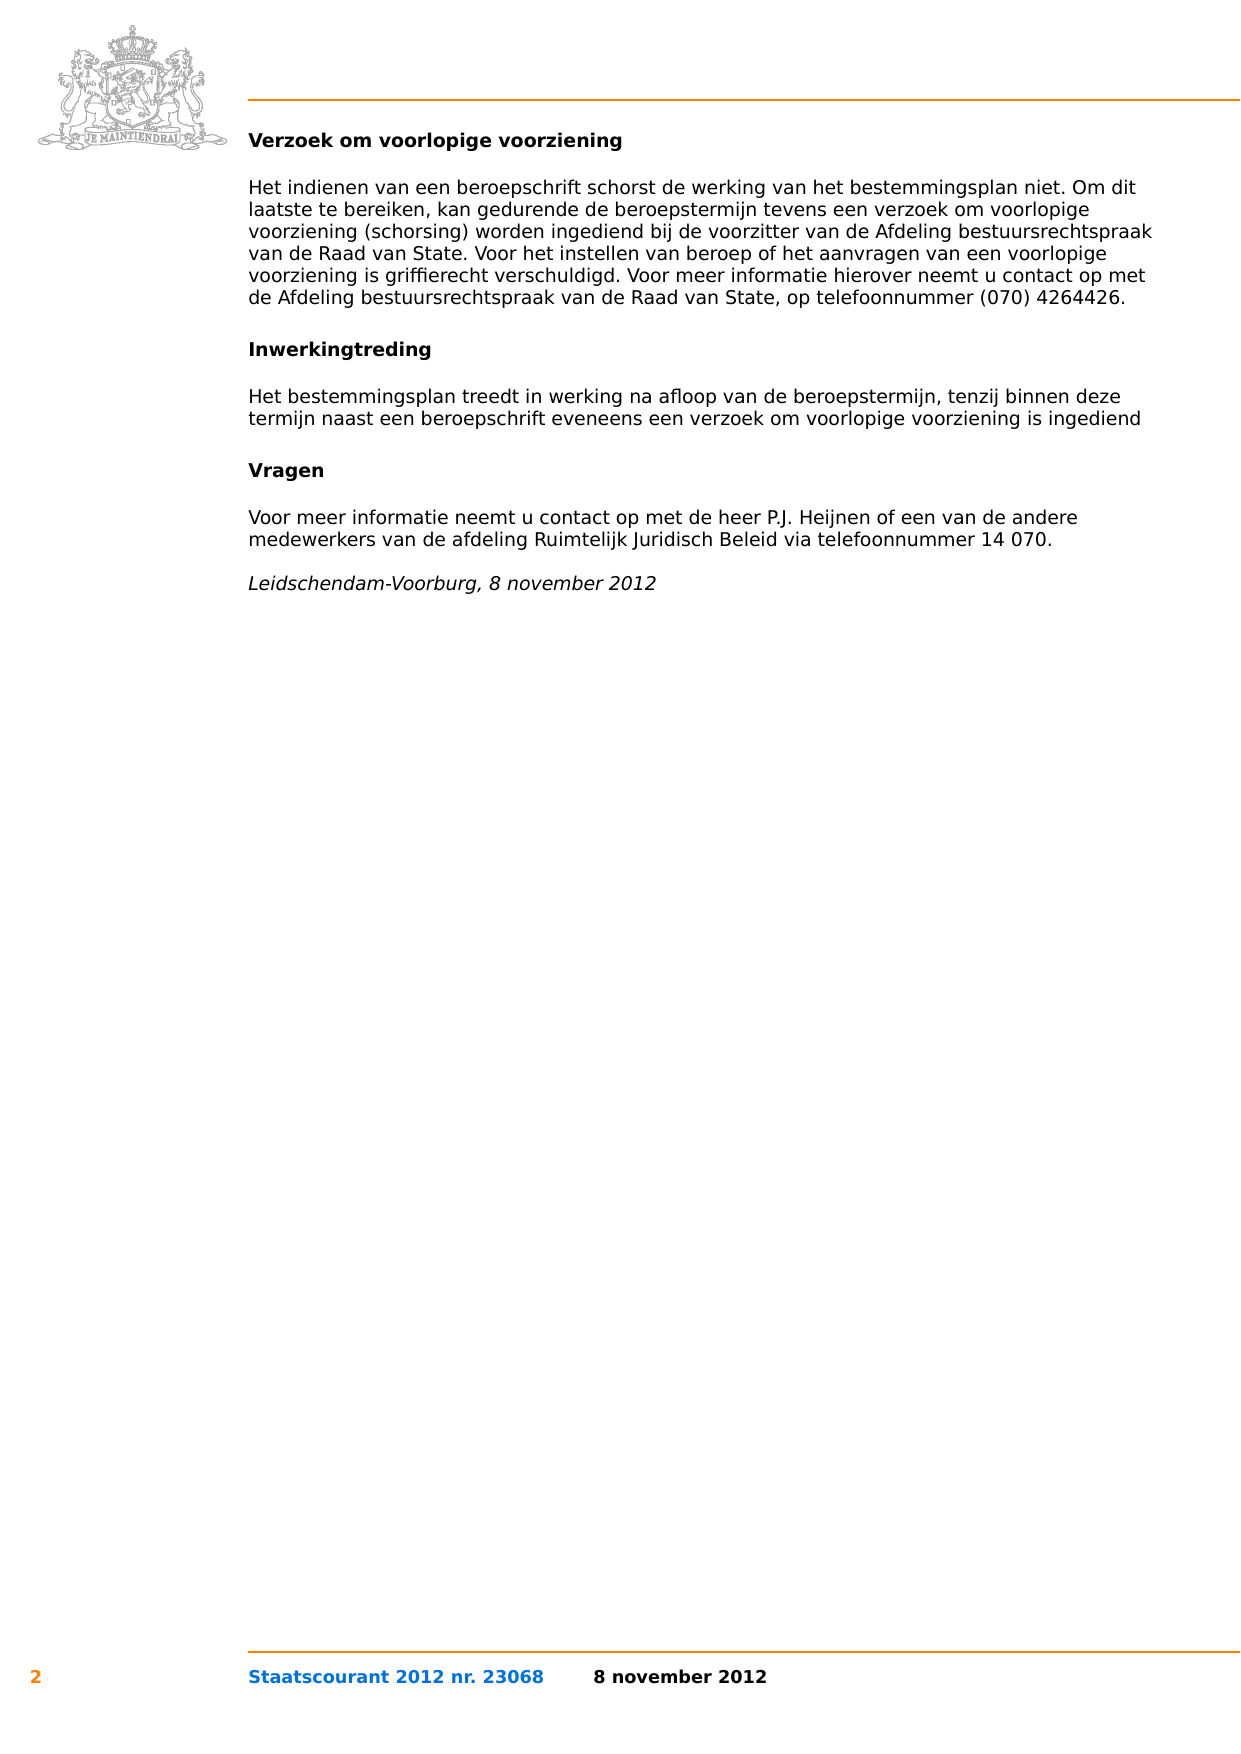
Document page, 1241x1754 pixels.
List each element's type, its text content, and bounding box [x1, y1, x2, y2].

text Het bestemmingsplan treedt in werking na afloop van de beroepstermijn, tenzij binnen deze termijn naast een beroepschrift eveneens een verzoek om voorlopige voorziening is ingediend [248, 386, 1163, 430]
text Het indienen van een beroepschrift schorst de werking van het bestemmingsplan niet. Om dit laatste te bereiken, kan gedurende de beroepstermijn tevens een verzoek om voorlopige voorziening (schorsing) worden ingediend bij de voorzitter van de Afdeling bestuursrechtspraak van de Raad van State. Voor het instellen van beroep of het aanvragen van een voorlopige voorziening is griffierecht verschuldigd. Voor meer informatie hierover neemt u contact op met de Afdeling bestuursrechtspraak van de Raad van State, op telefoonnummer (070) 4264426. [248, 177, 1163, 309]
subtitle Inwerkingtreding [248, 339, 1163, 361]
picture [38, 25, 227, 150]
text Leidschendam-Voorburg, 8 november 2012 [248, 572, 1163, 594]
subtitle Vragen [248, 460, 1163, 482]
subtitle Verzoek om voorlopige voorziening [248, 130, 1163, 152]
text Voor meer informatie neemt u contact op met de heer P.J. Heijnen of een van de andere medewerkers van de afdeling Ruimtelijk Juridisch Beleid via telefoonnummer 14 070. [248, 507, 1163, 551]
